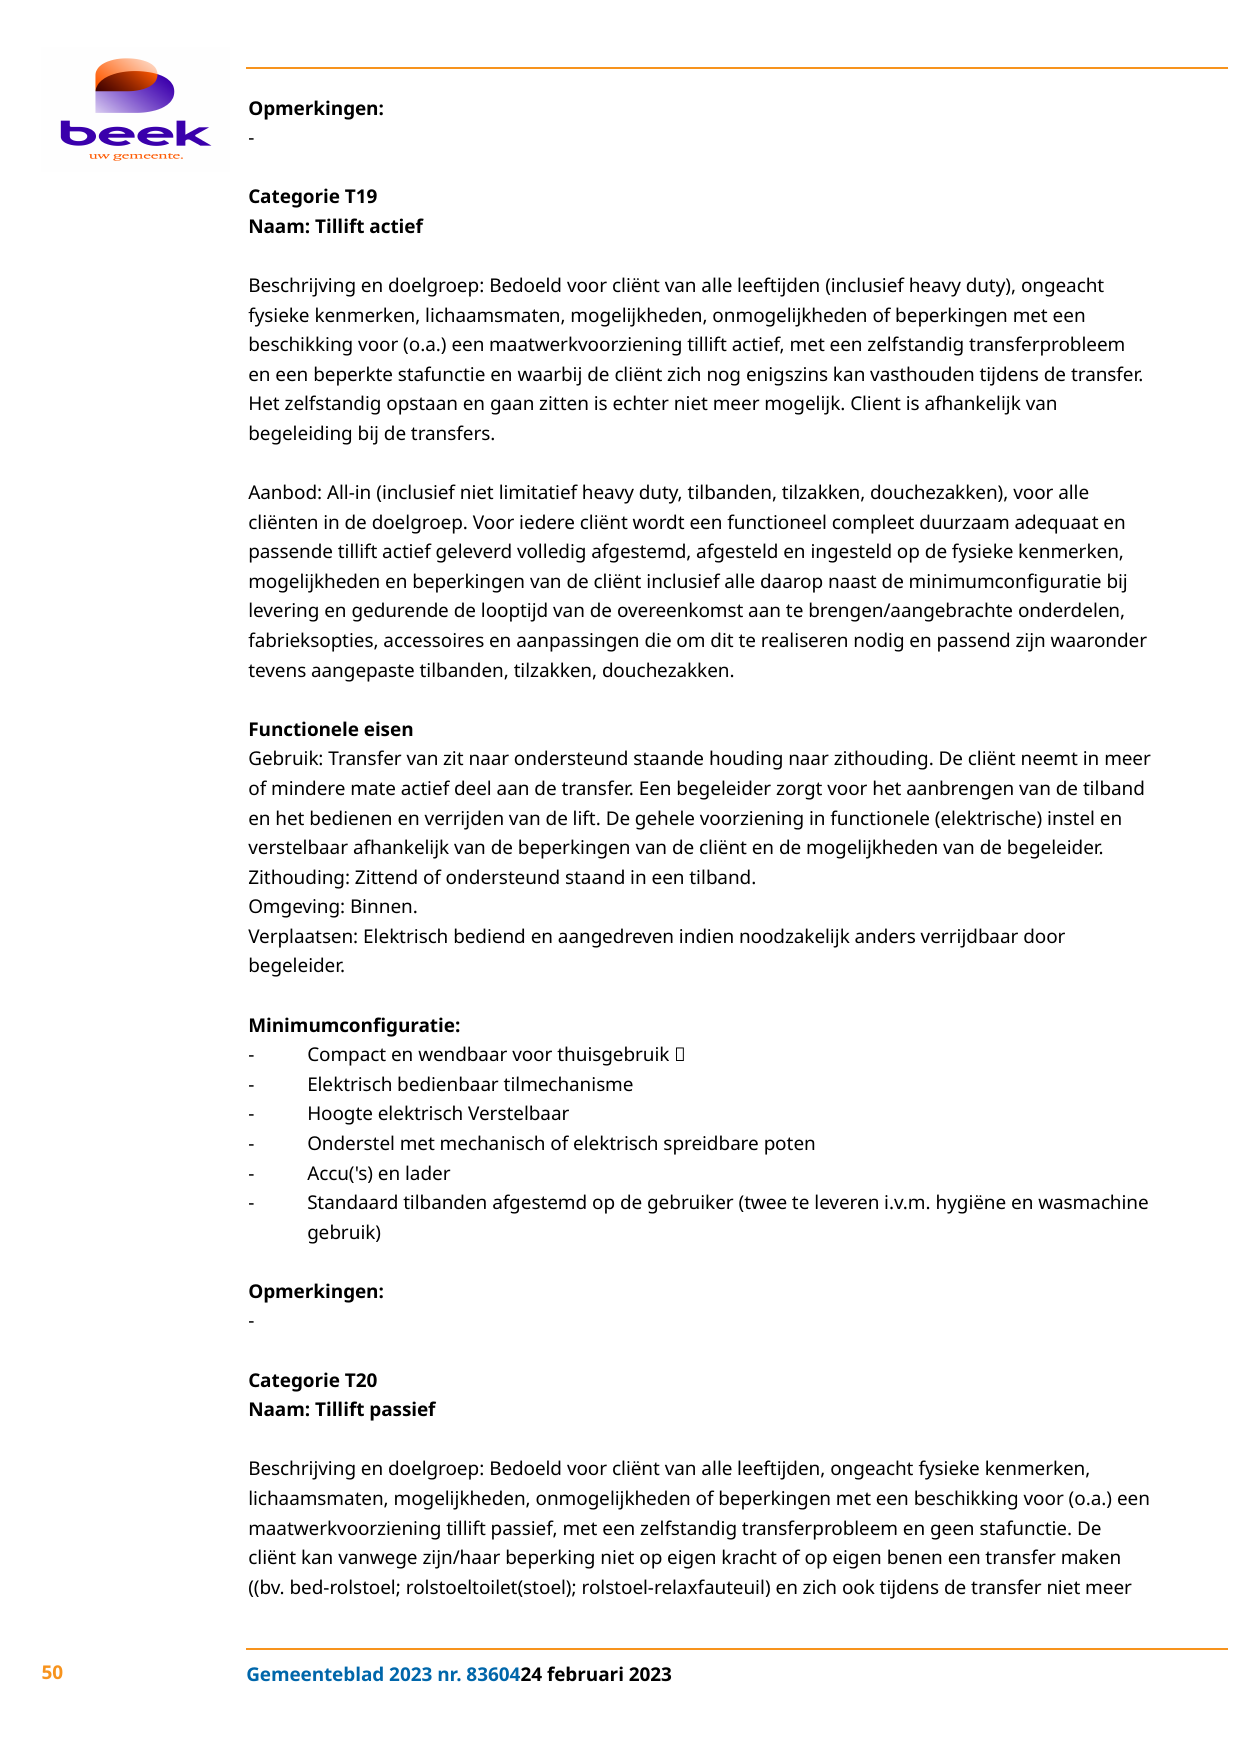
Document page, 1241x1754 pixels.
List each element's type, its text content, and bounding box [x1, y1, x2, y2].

text Beschrijving en doelgroep: Bedoeld voor cliënt van alle leeftijden, ongeacht fysieke kenmerken, lichaamsmaten, mogelijkheden, onmogelijkheden of beperkingen met een beschikking voor (o.a.) een maatwerkvoorziening tillift passief, met een zelfstandig transferprobleem en geen stafunctie. De cliënt kan vanwege zijn/haar beperking niet op eigen kracht of op eigen benen een transfer maken ((bv. bed-rolstoel; rolstoeltoilet(stoel); rolstoel-relaxfauteuil) en zich ook tijdens de transfer niet meer [248, 1456, 1152, 1600]
text Aanbod: All-in (inclusief niet limitatief heavy duty, tilbanden, tilzakken, douchezakken), voor alle cliënten in de doelgroep. Voor iedere cliënt wordt een functioneel compleet duurzaam adequaat en passende tillift actief geleverd volledig afgestemd, afgesteld en ingesteld op de fysieke kenmerken, mogelijkheden en beperkingen van de cliënt inclusief alle daarop naast de minimumconfiguratie bij levering en gedurende de looptijd van de overeenkomst aan te brengen/aangebrachte onderdelen, fabrieksopties, accessoires en aanpassingen die om dit te realiseren nodig en passend zijn waaronder tevens aangepaste tilbanden, tilzakken, douchezakken. [248, 479, 1152, 683]
text Naam: Tillift actief [248, 213, 1152, 239]
text Minimumconfiguratie: [248, 1012, 1152, 1038]
text Gebruik: Transfer van zit naar ondersteund staande houding naar zithouding. De cliënt neemt in meer of mindere mate actief deel aan de transfer. Een begeleider zorgt voor het aanbrengen van de tilband en het bedienen en verrijden van de lift. De gehele voorziening in functionele (elektrische) instel en verstelbaar afhankelijk van de beperkingen van de cliënt en de mogelijkheden van de begeleider. [248, 746, 1152, 860]
text - [248, 1308, 1152, 1333]
text Categorie T20 [248, 1367, 1152, 1393]
text Verplaatsen: Elektrisch bediend en aangedreven indien noodzakelijk anders verrijdbaar door begeleider. [248, 923, 1152, 978]
list Standaard tilbanden afgestemd op de gebruiker (twee te leveren i.v.m. hygiëne en wasmachine gebruik) [248, 1189, 1152, 1245]
list Accu('s) en lader [248, 1160, 1152, 1186]
text Functionele eisen [248, 716, 1152, 742]
text Zithouding: Zittend of ondersteund staand in een tilband. [248, 864, 1152, 890]
text Opmerkingen: [248, 95, 1152, 121]
text Opmerkingen: [248, 1278, 1152, 1304]
picture [41, 47, 231, 172]
list Elektrisch bedienbaar tilmechanisme [248, 1071, 1152, 1097]
text Naam: Tillift passief [248, 1396, 1152, 1422]
list Hoogte elektrisch Verstelbaar [248, 1101, 1152, 1126]
text Beschrijving en doelgroep: Bedoeld voor cliënt van alle leeftijden (inclusief heavy duty), ongeacht fysieke kenmerken, lichaamsmaten, mogelijkheden, onmogelijkheden of beperkingen met een beschikking voor (o.a.) een maatwerkvoorziening tillift actief, met een zelfstandig transferprobleem en een beperkte stafunctie en waarbij de cliënt zich nog enigszins kan vasthouden tijdens de transfer. Het zelfstandig opstaan en gaan zitten is echter niet meer mogelijk. Client is afhankelijk van begeleiding bij de transfers. [248, 272, 1152, 446]
text Omgeving: Binnen. [248, 893, 1152, 919]
list Compact en wendbaar voor thuisgebruik  [248, 1041, 1152, 1067]
list Onderstel met mechanisch of elektrisch spreidbare poten [248, 1130, 1152, 1156]
text Categorie T19 [248, 183, 1152, 209]
